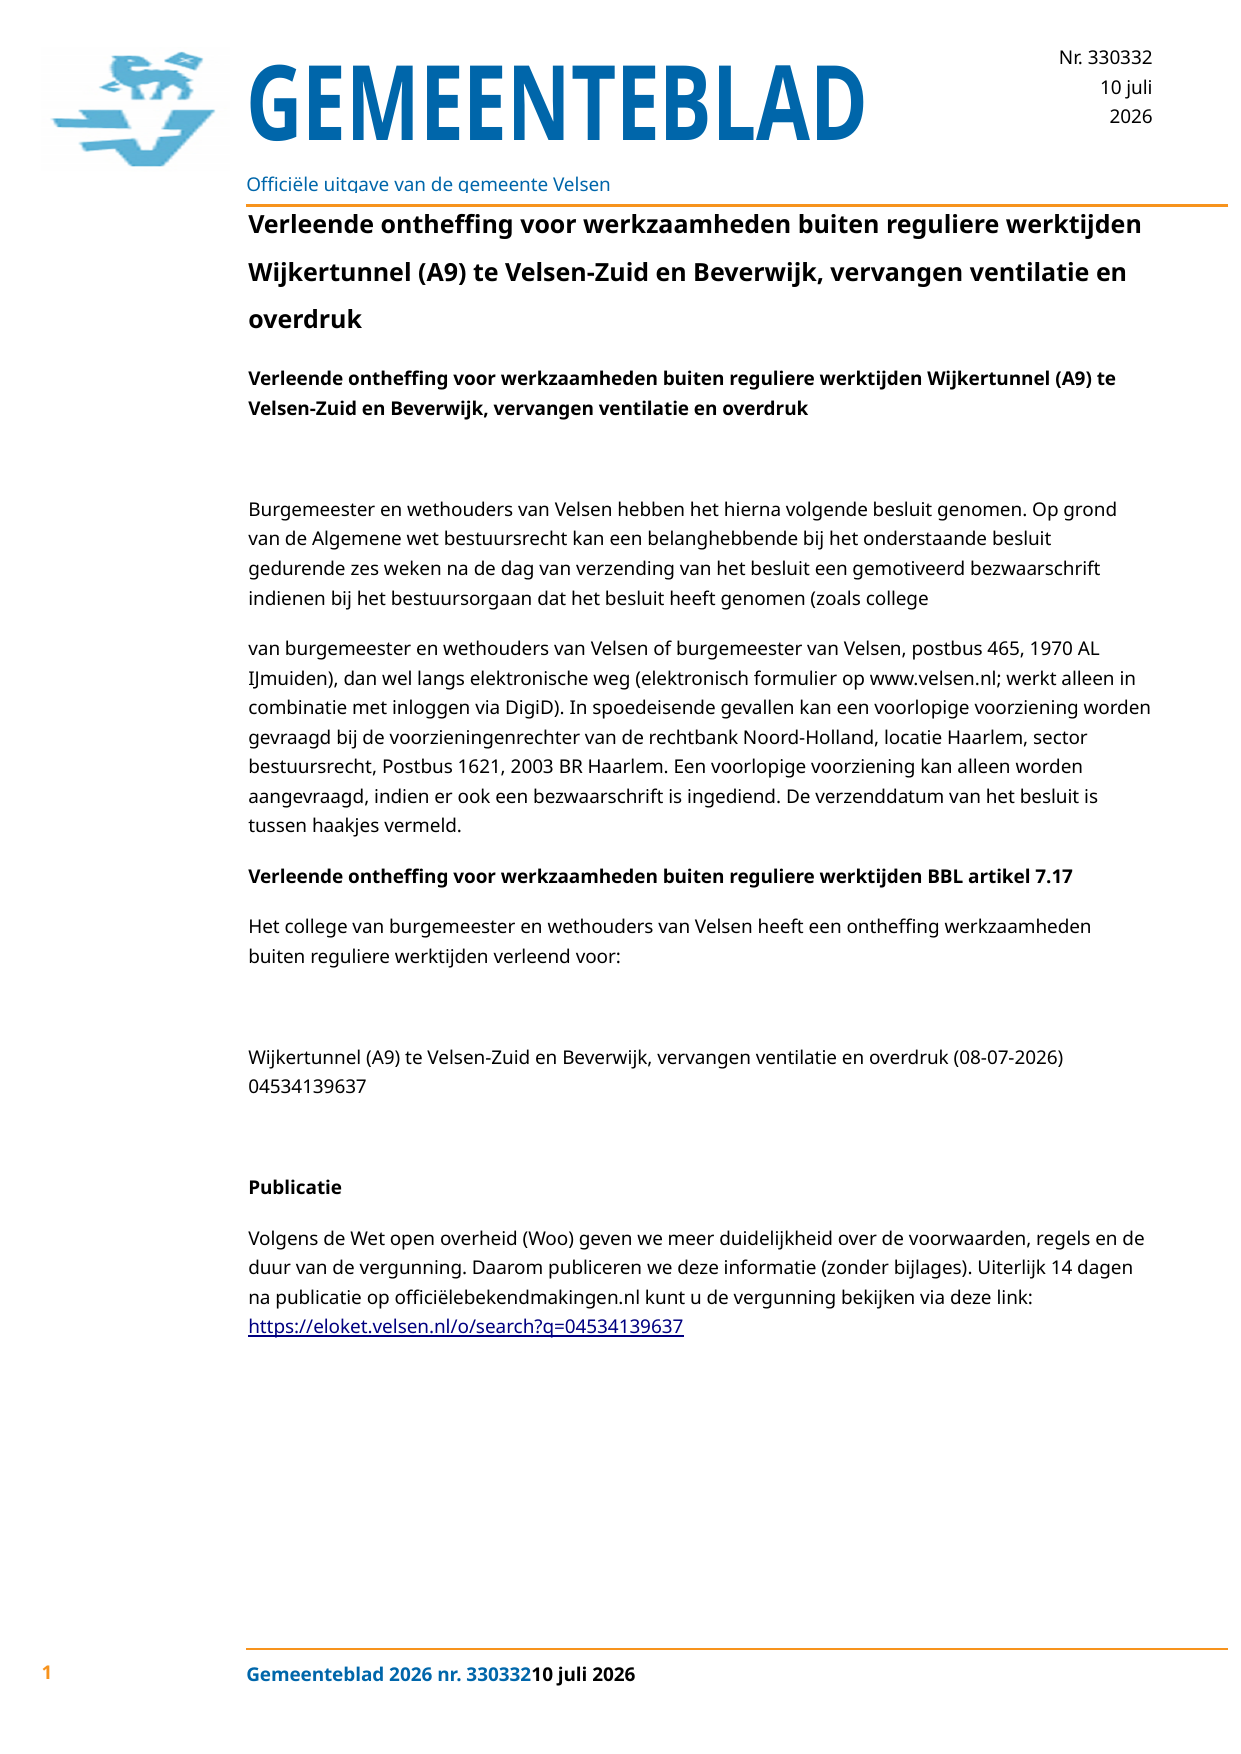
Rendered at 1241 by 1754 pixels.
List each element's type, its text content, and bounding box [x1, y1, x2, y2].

text Volgens de Wet open overheid (Woo) geven we meer duidelijkheid over de voorwaarden, regels en de duur van de vergunning. Daarom publiceren we deze informatie (zonder bijlages). Uiterlijk 14 dagen na publicatie op officiëlebekendmakingen.nl kunt u de vergunning bekijken via deze link: https://eloket.velsen.nl/o/search?q=04534139637 [248, 1225, 1152, 1339]
text Burgemeester en wethouders van Velsen hebben het hierna volgende besluit genomen. Op grond van de Algemene wet bestuursrecht kan een belanghebbende bij het onderstaande besluit gedurende zes weken na de dag van verzending van het besluit een gemotiveerd bezwaarschrift indienen bij het bestuursorgaan dat het besluit heeft genomen (zoals college [248, 496, 1152, 610]
picture [41, 47, 231, 172]
text Wijkertunnel (A9) te Velsen-Zuid en Beverwijk, vervangen ventilatie en overdruk (08-07-2026) 04534139637 [248, 1044, 1152, 1099]
text Verleende ontheffing voor werkzaamheden buiten reguliere werktijden Wijkertunnel (A9) te Velsen-Zuid en Beverwijk, vervangen ventilatie en overdruk [248, 366, 1152, 421]
text Verleende ontheffing voor werkzaamheden buiten reguliere werktijden BBL artikel 7.17 [248, 863, 1152, 889]
text Het college van burgemeester en wethouders van Velsen heeft een ontheffing werkzaamheden buiten reguliere werktijden verleend voor: [248, 913, 1152, 969]
text Publicatie [248, 1174, 1152, 1200]
text Verleende ontheffing voor werkzaamheden buiten reguliere werktijden Wijkertunnel (A9) te Velsen-Zuid en Beverwijk, vervangen ventilatie en overdruk [248, 207, 1152, 336]
text van burgemeester en wethouders van Velsen of burgemeester van Velsen, postbus 465, 1970 AL IJmuiden), dan wel langs elektronische weg (elektronisch formulier op www.velsen.nl; werkt alleen in combinatie met inloggen via DigiD). In spoedeisende gevallen kan een voorlopige voorziening worden gevraagd bij de voorzieningenrechter van de rechtbank Noord-Holland, locatie Haarlem, sector bestuursrecht, Postbus 1621, 2003 BR Haarlem. Een voorlopige voorziening kan alleen worden aangevraagd, indien er ook een bezwaarschrift is ingediend. De verzenddatum van het besluit is tussen haakjes vermeld. [248, 635, 1152, 838]
